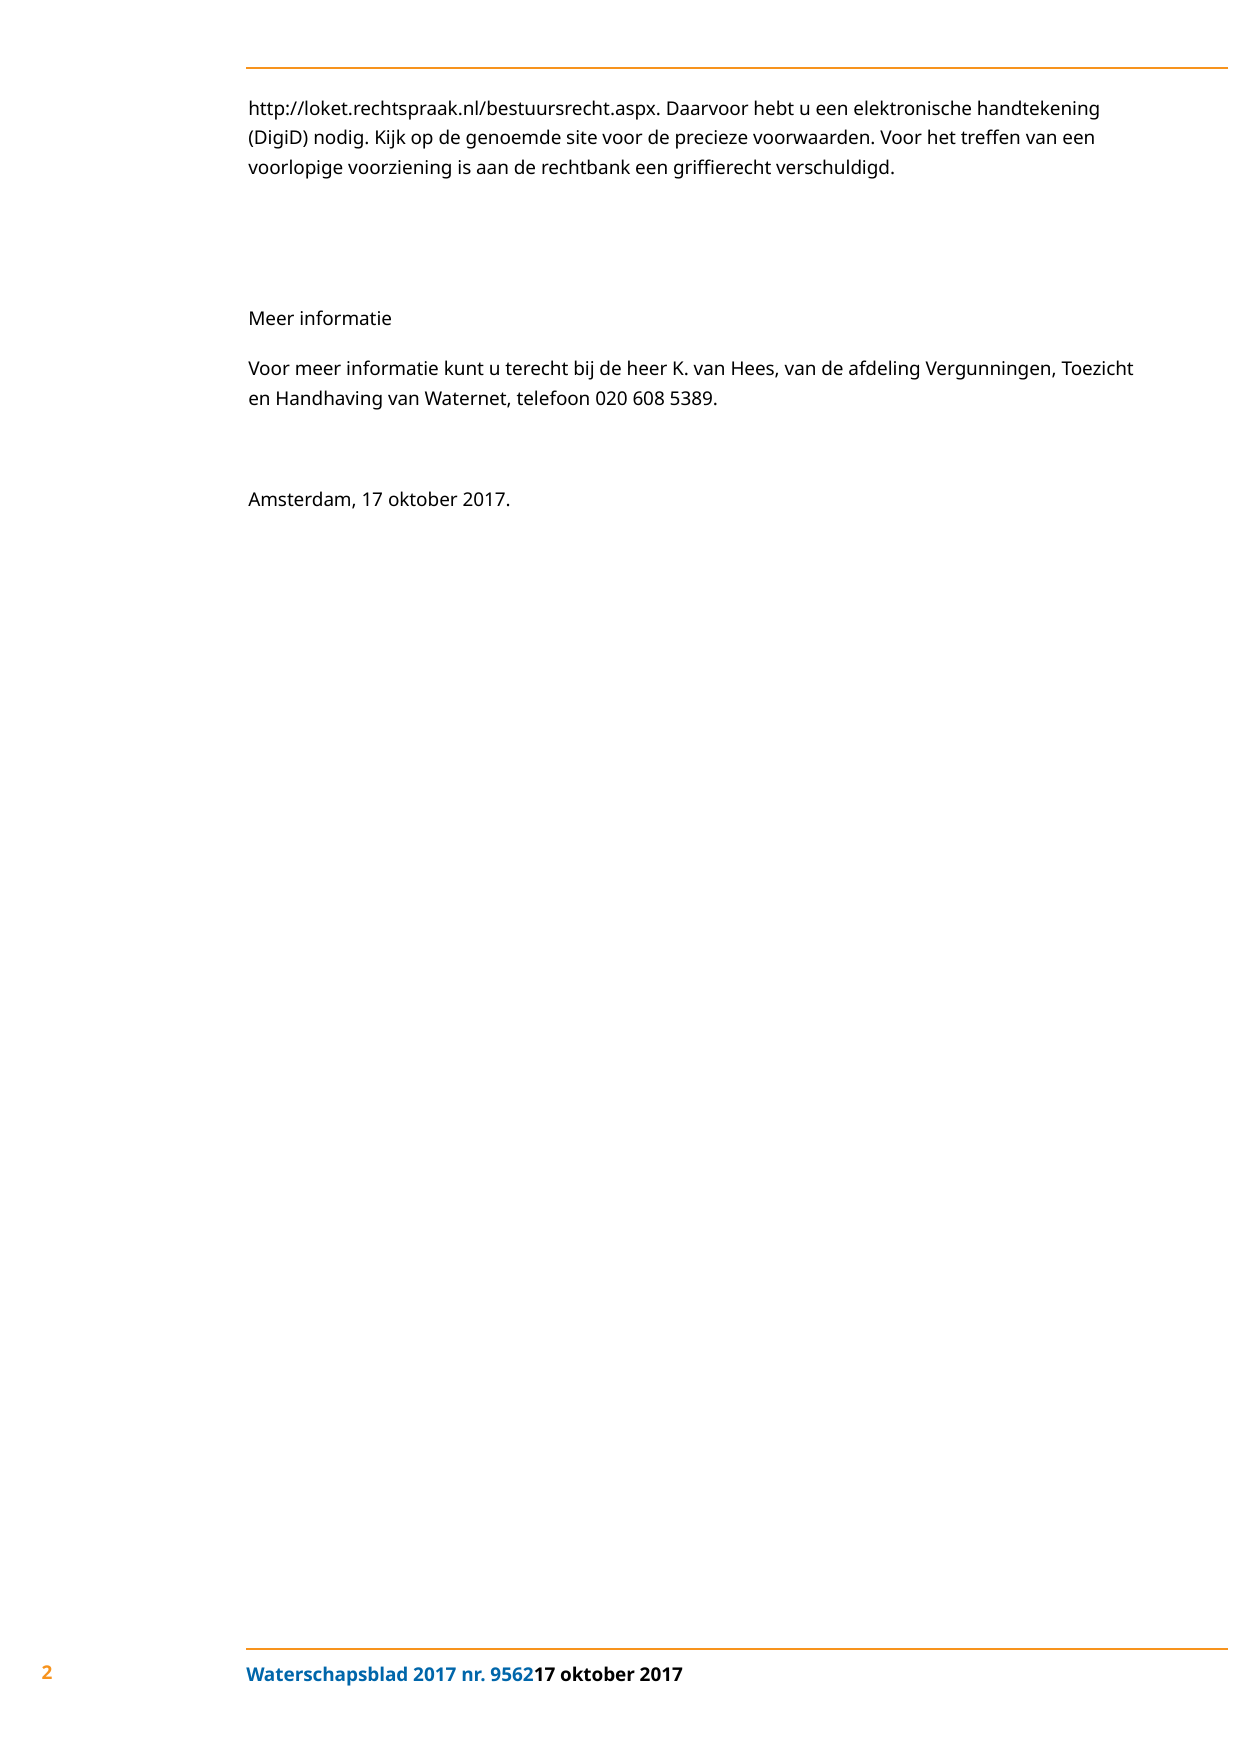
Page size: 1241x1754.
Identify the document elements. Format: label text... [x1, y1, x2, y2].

text http://loket.rechtspraak.nl/bestuursrecht.aspx. Daarvoor hebt u een elektronische handtekening (DigiD) nodig. Kijk op de genoemde site voor de precieze voorwaarden. Voor het treffen van een voorlopige voorziening is aan de rechtbank een griffierecht verschuldigd. [248, 95, 1152, 180]
text Voor meer informatie kunt u terecht bij de heer K. van Hees, van de afdeling Vergunningen, Toezicht en Handhaving van Waternet, telefoon 020 608 5389. [248, 356, 1152, 411]
picture [41, 47, 231, 172]
text Meer informatie [248, 305, 1152, 331]
text Amsterdam, 17 oktober 2017. [248, 486, 1152, 512]
